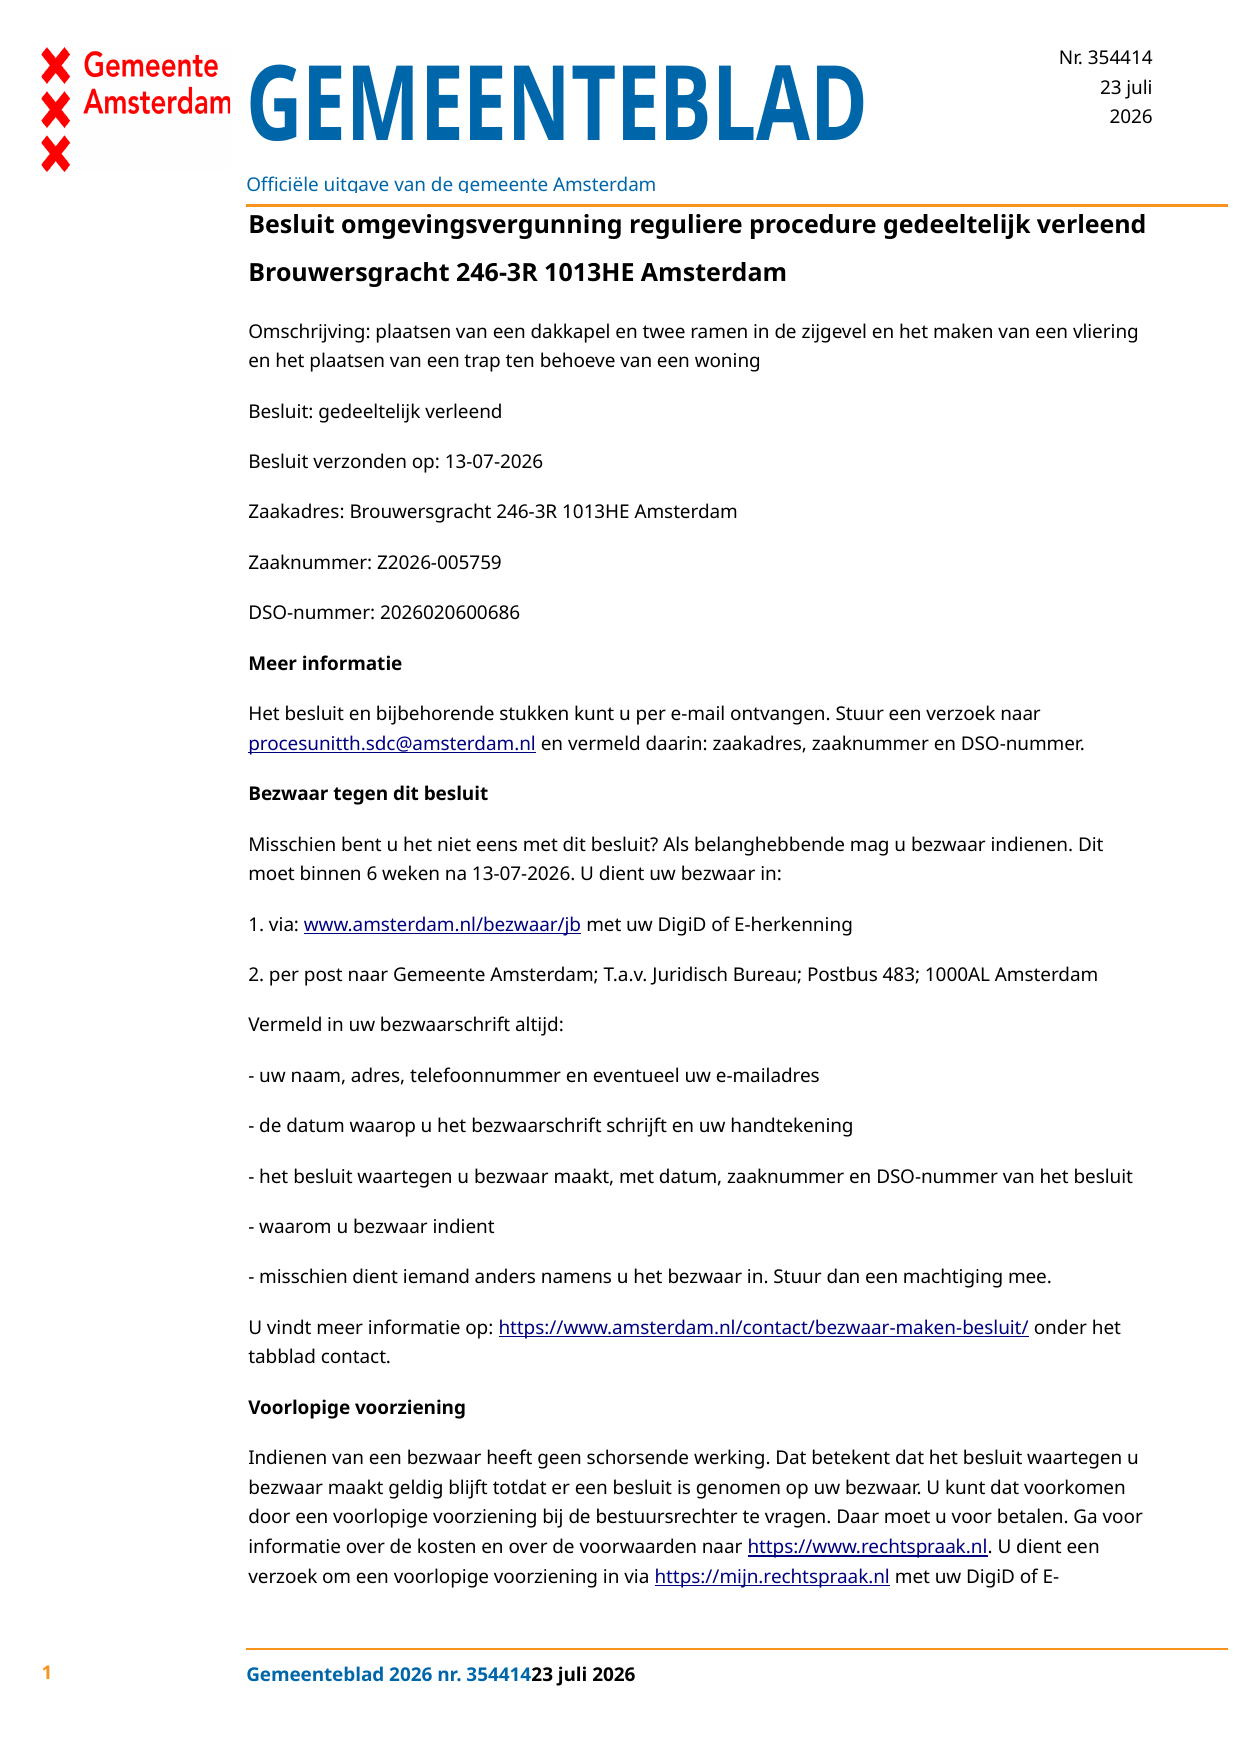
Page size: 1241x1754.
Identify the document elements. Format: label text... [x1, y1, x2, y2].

text DSO-nummer: 2026020600686 [248, 599, 1152, 625]
text - misschien dient iemand anders namens u het bezwaar in. Stuur dan een machtiging mee. [248, 1264, 1152, 1289]
text Besluit omgevingsvergunning reguliere procedure gedeeltelijk verleend Brouwersgracht 246-3R 1013HE Amsterdam [248, 207, 1152, 288]
text 1. via: www.amsterdam.nl/bezwaar/jb met uw DigiD of E-herkenning [248, 911, 1152, 937]
text Indienen van een bezwaar heeft geen schorsende werking. Dat betekent dat het besluit waartegen u bezwaar maakt geldig blijft totdat er een besluit is genomen op uw bezwaar. U kunt dat voorkomen door een voorlopige voorziening bij de bestuursrechter te vragen. Daar moet u voor betalen. Ga voor informatie over de kosten en over de voorwaarden naar https://www.rechtspraak.nl. U dient een verzoek om een voorlopige voorziening in via https://mijn.rechtspraak.nl met uw DigiD of E- [248, 1444, 1152, 1589]
text U vindt meer informatie op: https://www.amsterdam.nl/contact/bezwaar-maken-besluit/ onder het tabblad contact. [248, 1314, 1152, 1369]
picture [41, 47, 231, 172]
text - waarom u bezwaar indient [248, 1213, 1152, 1239]
text Voorlopige voorziening [248, 1394, 1152, 1420]
text - de datum waarop u het bezwaarschrift schrijft en uw handtekening [248, 1112, 1152, 1138]
text Vermeld in uw bezwaarschrift altijd: [248, 1012, 1152, 1037]
text Misschien bent u het niet eens met dit besluit? Als belanghebbende mag u bezwaar indienen. Dit moet binnen 6 weken na 13-07-2026. U dient uw bezwaar in: [248, 831, 1152, 886]
text 2. per post naar Gemeente Amsterdam; T.a.v. Juridisch Bureau; Postbus 483; 1000AL Amsterdam [248, 961, 1152, 987]
text - uw naam, adres, telefoonnummer en eventueel uw e-mailadres [248, 1062, 1152, 1088]
text Besluit verzonden op: 13-07-2026 [248, 448, 1152, 474]
text - het besluit waartegen u bezwaar maakt, met datum, zaaknummer en DSO-nummer van het besluit [248, 1163, 1152, 1189]
text Omschrijving: plaatsen van een dakkapel en twee ramen in de zijgevel en het maken van een vliering en het plaatsen van een trap ten behoeve van een woning [248, 318, 1152, 373]
text Besluit: gedeeltelijk verleend [248, 398, 1152, 424]
text Bezwaar tegen dit besluit [248, 780, 1152, 806]
text Zaakadres: Brouwersgracht 246-3R 1013HE Amsterdam [248, 499, 1152, 524]
text Meer informatie [248, 650, 1152, 676]
text Het besluit en bijbehorende stukken kunt u per e-mail ontvangen. Stuur een verzoek naar procesunitth.sdc@amsterdam.nl en vermeld daarin: zaakadres, zaaknummer en DSO-nummer. [248, 700, 1152, 756]
text Zaaknummer: Z2026-005759 [248, 549, 1152, 575]
